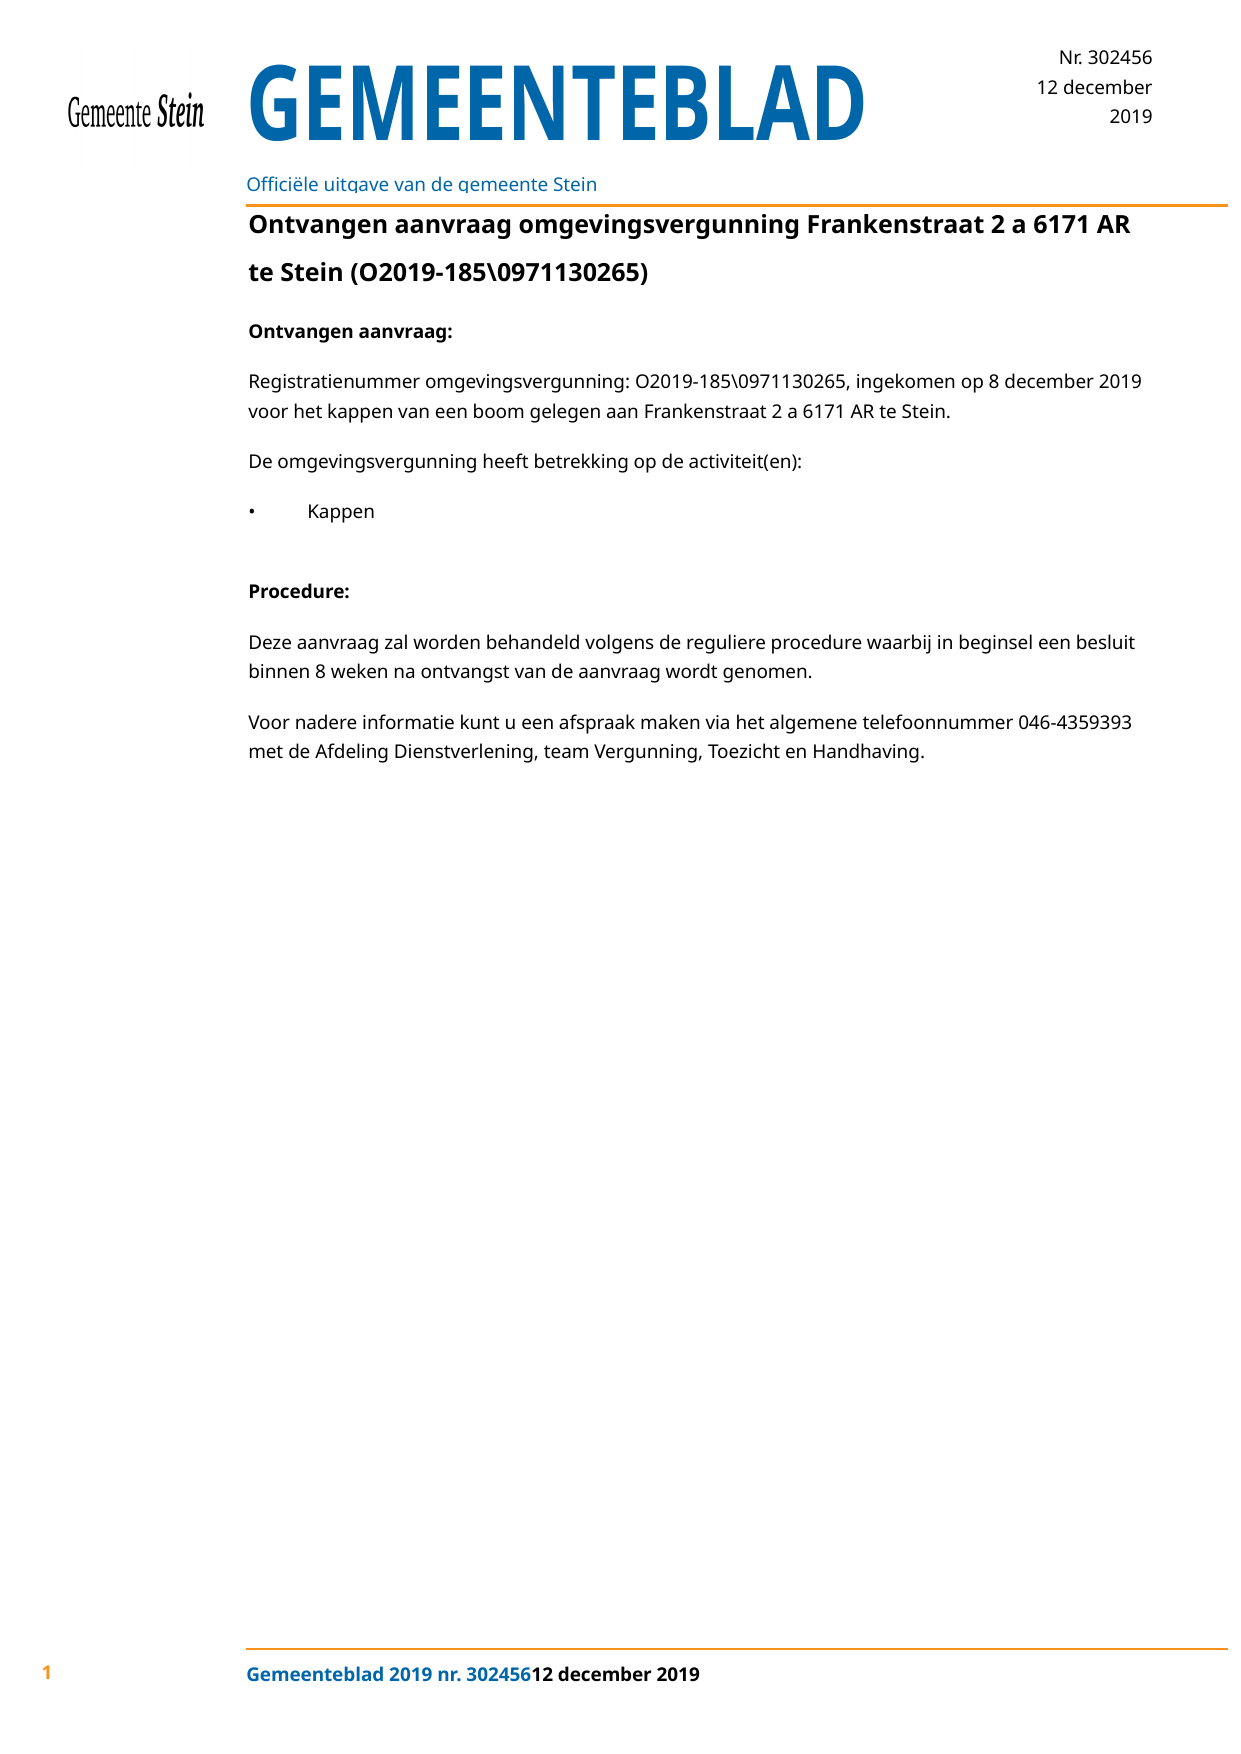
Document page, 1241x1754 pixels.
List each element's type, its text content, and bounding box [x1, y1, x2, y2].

text Registratienummer omgevingsvergunning: O2019-185\0971130265, ingekomen op 8 december 2019 voor het kappen van een boom gelegen aan Frankenstraat 2 a 6171 AR te Stein. [248, 368, 1152, 424]
text Deze aanvraag zal worden behandeld volgens de reguliere procedure waarbij in beginsel een besluit binnen 8 weken na ontvangst van de aanvraag wordt genomen. [248, 629, 1152, 684]
picture [41, 47, 231, 172]
text Procedure: [248, 579, 1152, 604]
text Voor nadere informatie kunt u een afspraak maken via het algemene telefoonnummer 046-4359393 met de Afdeling Dienstverlening, team Vergunning, Toezicht en Handhaving. [248, 709, 1152, 764]
text Ontvangen aanvraag: [248, 318, 1152, 344]
list Kappen [248, 499, 1152, 524]
text De omgevingsvergunning heeft betrekking op de activiteit(en): [248, 448, 1152, 474]
text Ontvangen aanvraag omgevingsvergunning Frankenstraat 2 a 6171 AR te Stein (O2019-185\0971130265) [248, 207, 1152, 288]
